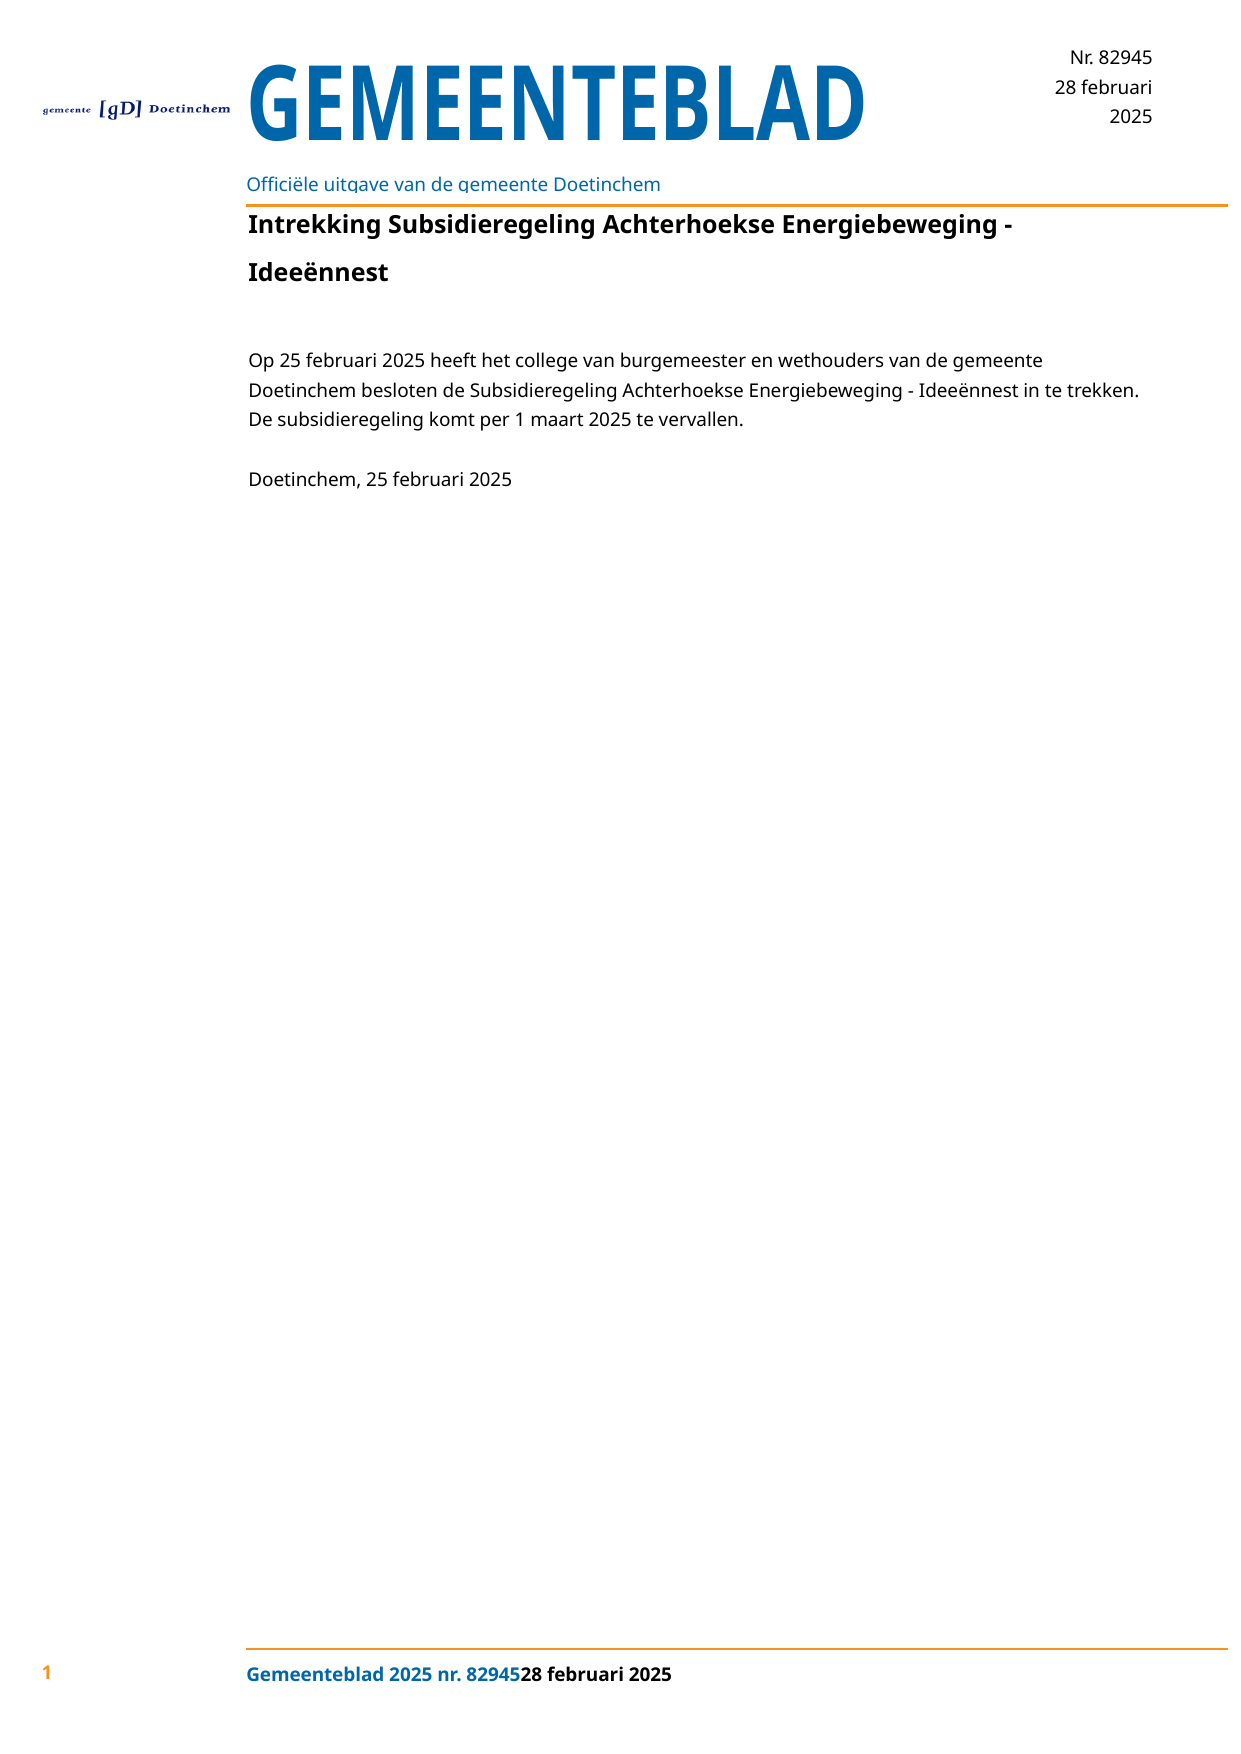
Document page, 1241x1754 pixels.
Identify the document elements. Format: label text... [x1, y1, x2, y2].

text Op 25 februari 2025 heeft het college van burgemeester en wethouders van de gemeente Doetinchem besloten de Subsidieregeling Achterhoekse Energiebeweging - Ideeënnest in te trekken. De subsidieregeling komt per 1 maart 2025 te vervallen. [248, 347, 1152, 432]
text Intrekking Subsidieregeling Achterhoekse Energiebeweging - Ideeënnest [248, 207, 1152, 288]
text Doetinchem, 25 februari 2025 [248, 466, 1152, 492]
picture [41, 47, 231, 172]
